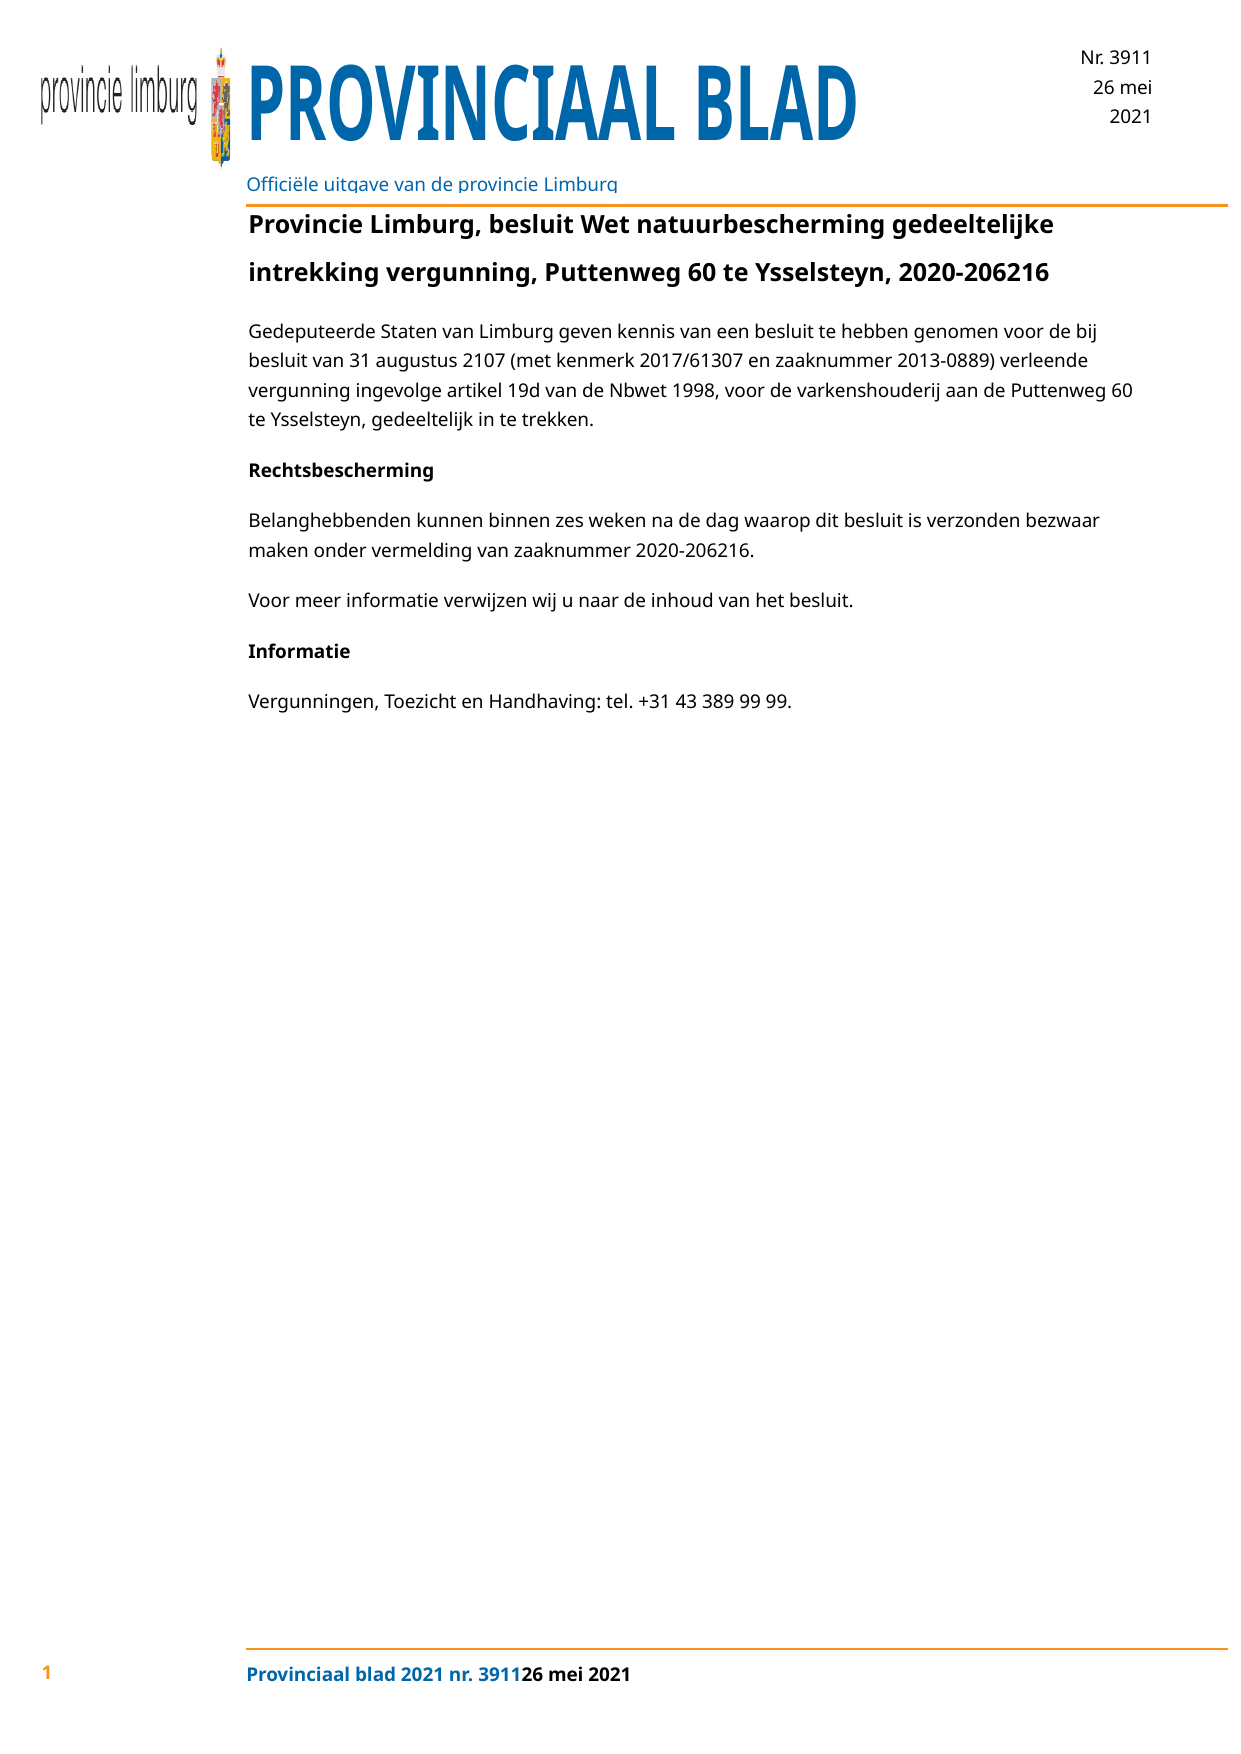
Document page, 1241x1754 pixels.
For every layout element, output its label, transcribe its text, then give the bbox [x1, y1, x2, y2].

text Gedeputeerde Staten van Limburg geven kennis van een besluit te hebben genomen voor de bij besluit van 31 augustus 2107 (met kenmerk 2017/61307 en zaaknummer 2013-0889) verleende vergunning ingevolge artikel 19d van de Nbwet 1998, voor de varkenshouderij aan de Puttenweg 60 te Ysselsteyn, gedeeltelijk in te trekken. [248, 318, 1152, 432]
text Informatie [248, 638, 1152, 664]
text Rechtsbescherming [248, 457, 1152, 483]
picture [41, 47, 231, 172]
text Provincie Limburg, besluit Wet natuurbescherming gedeeltelijke intrekking vergunning, Puttenweg 60 te Ysselsteyn, 2020-206216 [248, 207, 1152, 288]
text Voor meer informatie verwijzen wij u naar de inhoud van het besluit. [248, 587, 1152, 613]
text Vergunningen, Toezicht en Handhaving: tel. +31 43 389 99 99. [248, 688, 1152, 714]
text Belanghebbenden kunnen binnen zes weken na de dag waarop dit besluit is verzonden bezwaar maken onder vermelding van zaaknummer 2020-206216. [248, 507, 1152, 563]
